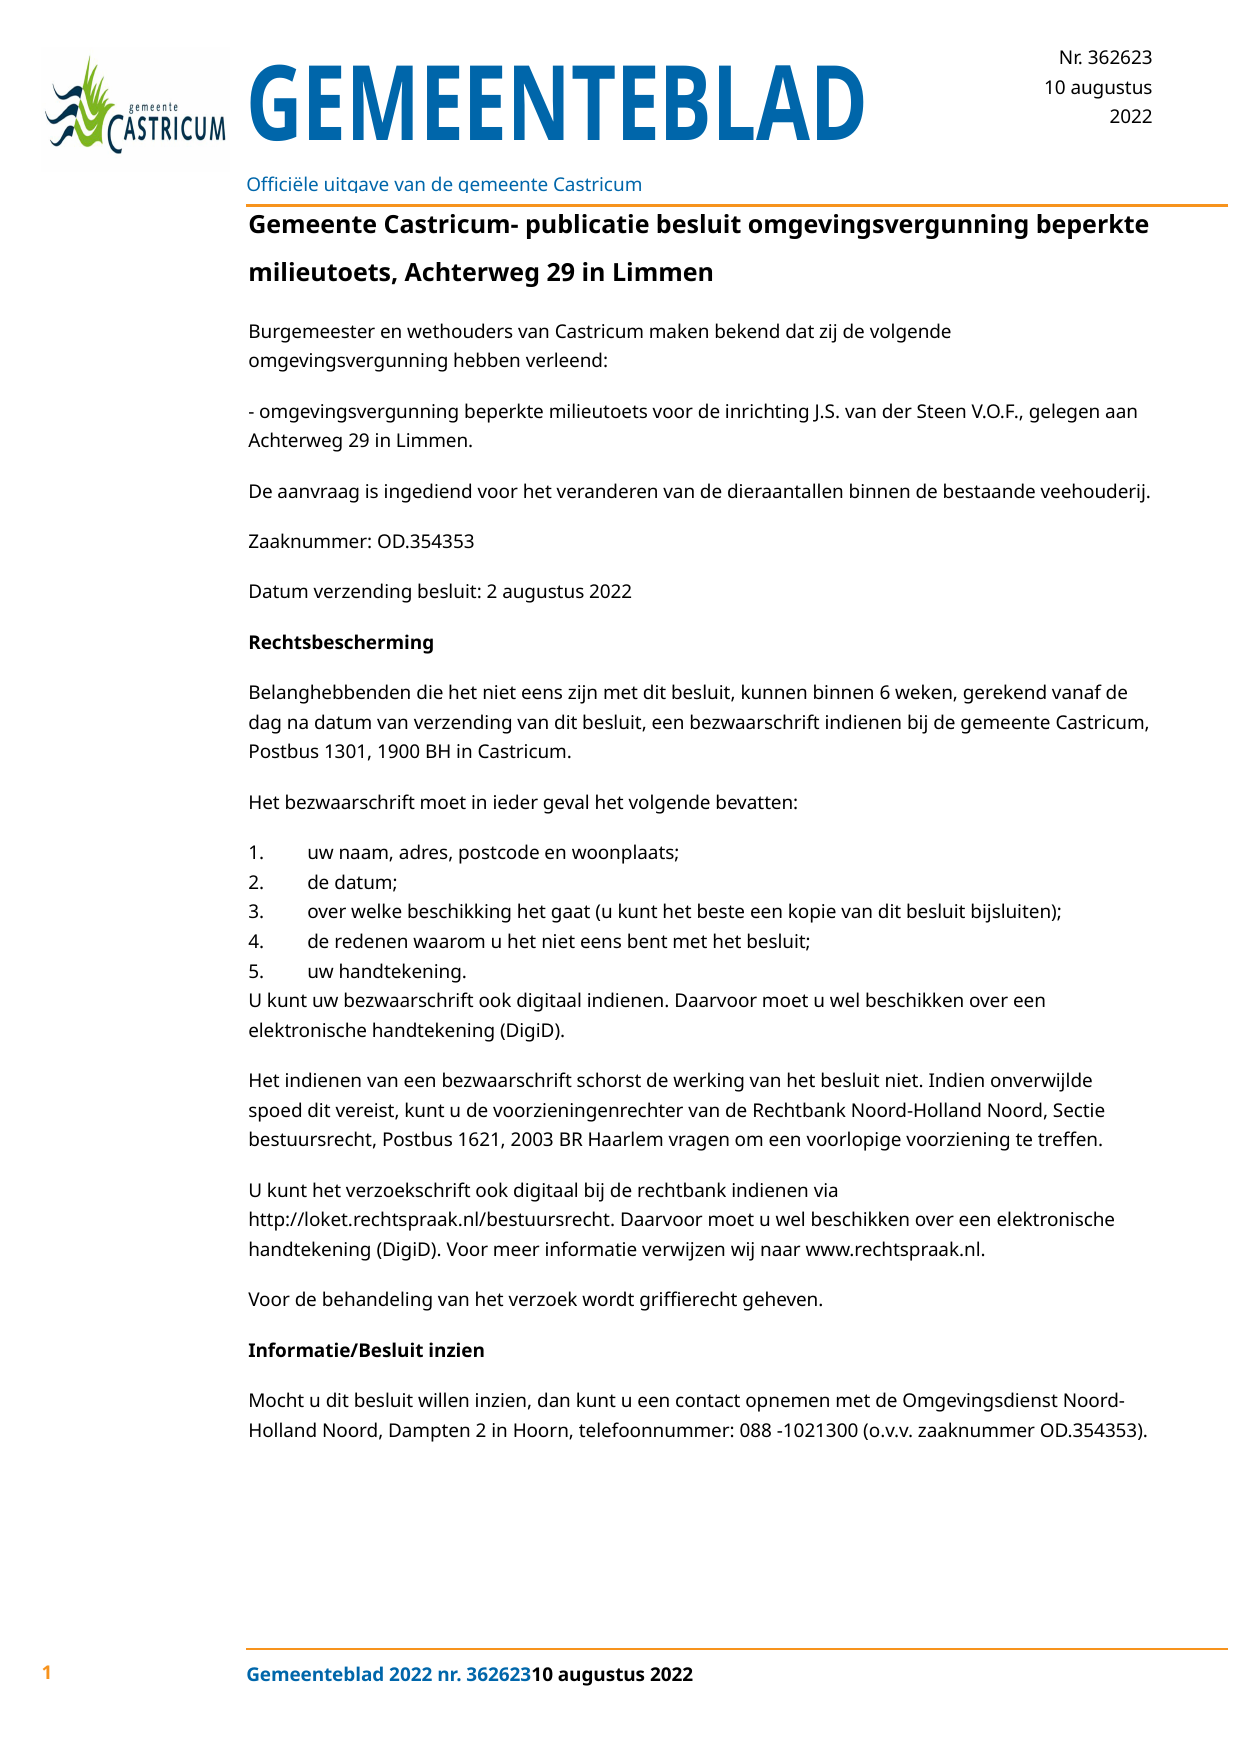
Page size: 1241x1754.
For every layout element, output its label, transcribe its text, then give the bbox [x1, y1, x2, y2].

text De aanvraag is ingediend voor het veranderen van de dieraantallen binnen de bestaande veehouderij. [248, 478, 1152, 504]
list uw handtekening. [248, 958, 1152, 984]
text Het indienen van een bezwaarschrift schorst de werking van het besluit niet. Indien onverwijlde spoed dit vereist, kunt u de voorzieningenrechter van de Rechtbank Noord-Holland Noord, Sectie bestuursrecht, Postbus 1621, 2003 BR Haarlem vragen om een voorlopige voorziening te treffen. [248, 1067, 1152, 1152]
text Gemeente Castricum- publicatie besluit omgevingsvergunning beperkte milieutoets, Achterweg 29 in Limmen [248, 207, 1152, 288]
list de redenen waarom u het niet eens bent met het besluit; [248, 928, 1152, 954]
text Belanghebbenden die het niet eens zijn met dit besluit, kunnen binnen 6 weken, gerekend vanaf de dag na datum van verzending van dit besluit, een bezwaarschrift indienen bij de gemeente Castricum, Postbus 1301, 1900 BH in Castricum. [248, 679, 1152, 764]
text Burgemeester en wethouders van Castricum maken bekend dat zij de volgende omgevingsvergunning hebben verleend: [248, 318, 1152, 373]
list over welke beschikking het gaat (u kunt het beste een kopie van dit besluit bijsluiten); [248, 899, 1152, 924]
text Zaaknummer: OD.354353 [248, 528, 1152, 554]
text Mocht u dit besluit willen inzien, dan kunt u een contact opnemen met de Omgevingsdienst Noord-Holland Noord, Dampten 2 in Hoorn, telefoonnummer: 088 -1021300 (o.v.v. zaaknummer OD.354353). [248, 1387, 1152, 1443]
text Informatie/Besluit inzien [248, 1337, 1152, 1363]
text U kunt uw bezwaarschrift ook digitaal indienen. Daarvoor moet u wel beschikken over een elektronische handtekening (DigiD). [248, 987, 1152, 1043]
text Voor de behandeling van het verzoek wordt griffierecht geheven. [248, 1287, 1152, 1312]
text - omgevingsvergunning beperkte milieutoets voor de inrichting J.S. van der Steen V.O.F., gelegen aan Achterweg 29 in Limmen. [248, 398, 1152, 453]
list uw naam, adres, postcode en woonplaats; [248, 839, 1152, 865]
picture [41, 47, 231, 172]
text Datum verzending besluit: 2 augustus 2022 [248, 579, 1152, 604]
text Rechtsbescherming [248, 629, 1152, 655]
text U kunt het verzoekschrift ook digitaal bij de rechtbank indienen via http://loket.rechtspraak.nl/bestuursrecht. Daarvoor moet u wel beschikken over een elektronische handtekening (DigiD). Voor meer informatie verwijzen wij naar www.rechtspraak.nl. [248, 1177, 1152, 1262]
list de datum; [248, 869, 1152, 895]
text Het bezwaarschrift moet in ieder geval het volgende bevatten: [248, 789, 1152, 815]
